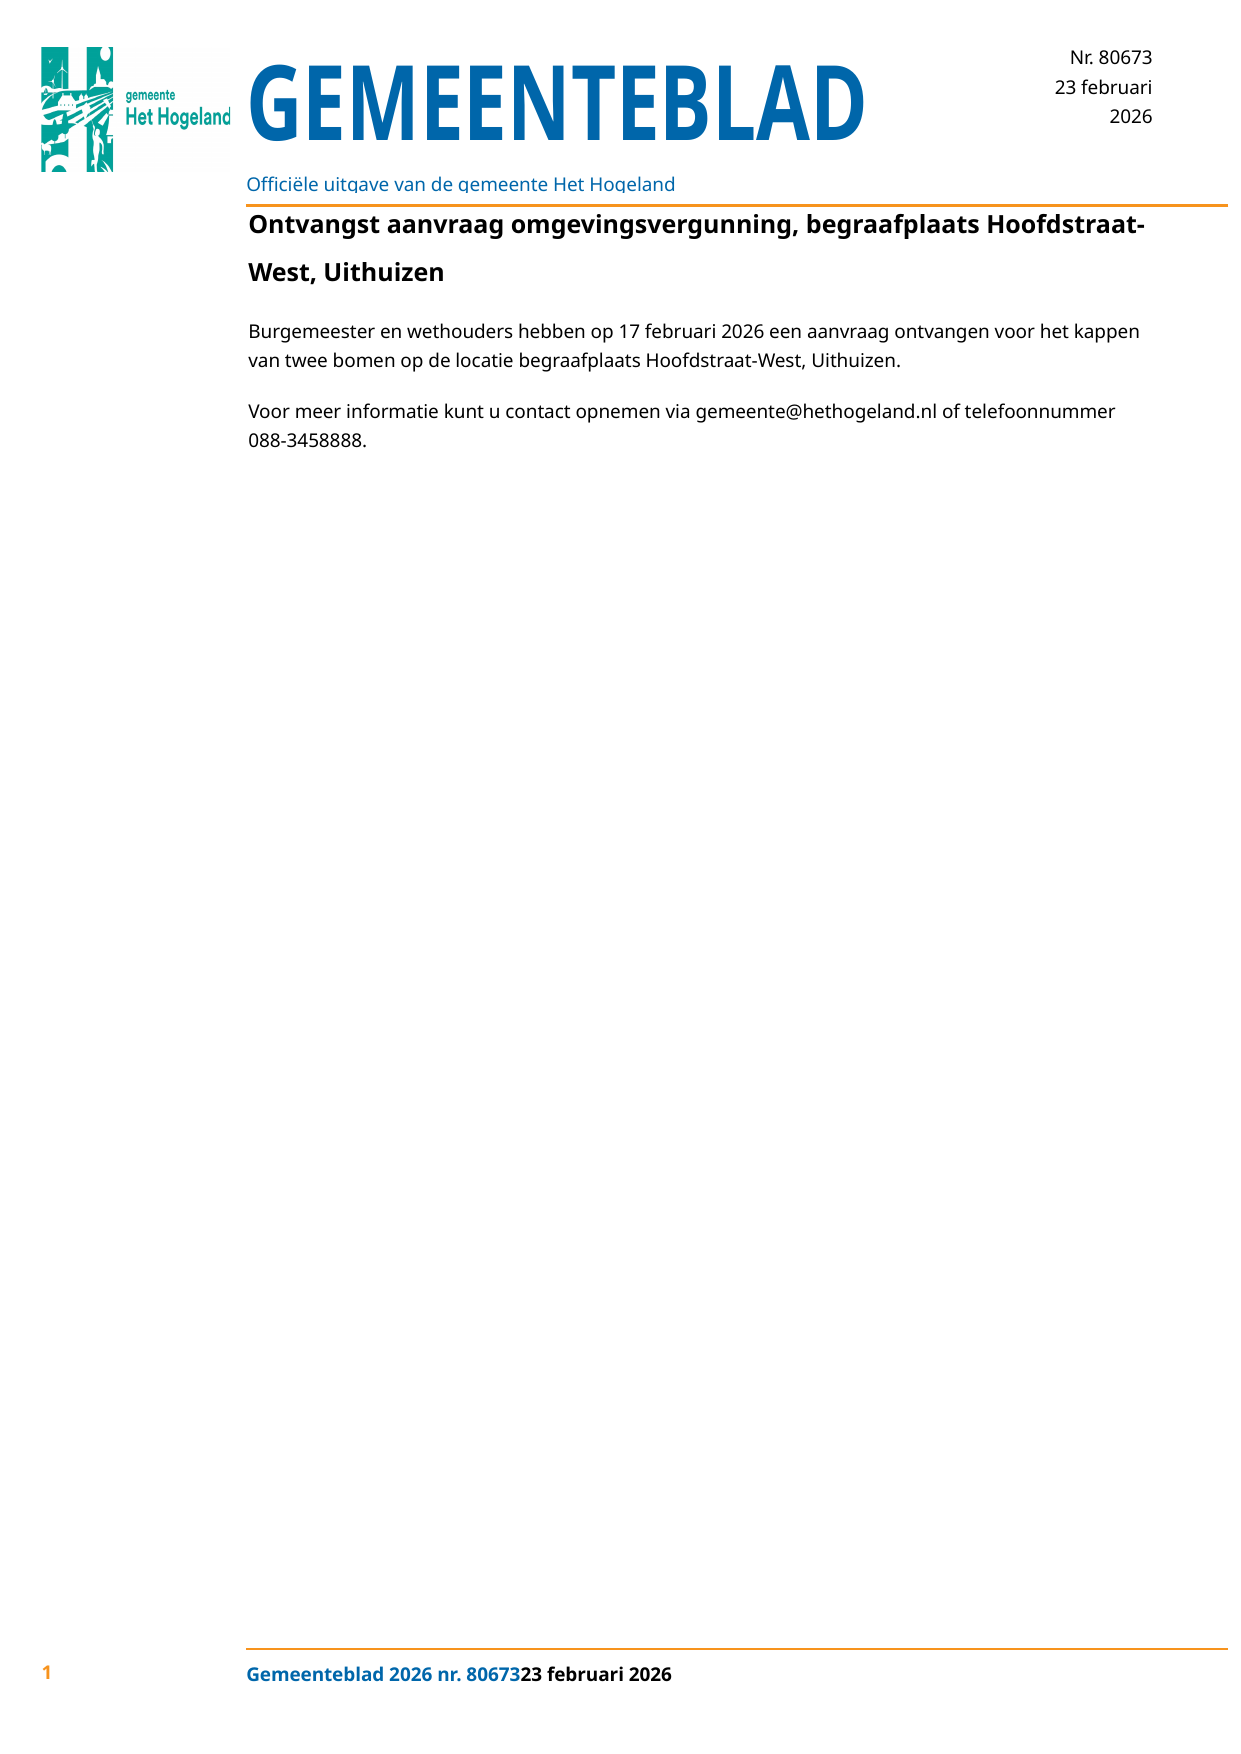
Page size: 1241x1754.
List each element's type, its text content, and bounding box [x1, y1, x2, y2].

text Burgemeester en wethouders hebben op 17 februari 2026 een aanvraag ontvangen voor het kappen van twee bomen op de locatie begraafplaats Hoofdstraat-West, Uithuizen. [248, 318, 1152, 373]
text Voor meer informatie kunt u contact opnemen via gemeente@hethogeland.nl of telefoonnummer 088-3458888. [248, 398, 1152, 453]
text Ontvangst aanvraag omgevingsvergunning, begraafplaats Hoofdstraat-West, Uithuizen [248, 207, 1152, 288]
picture [41, 47, 231, 172]
